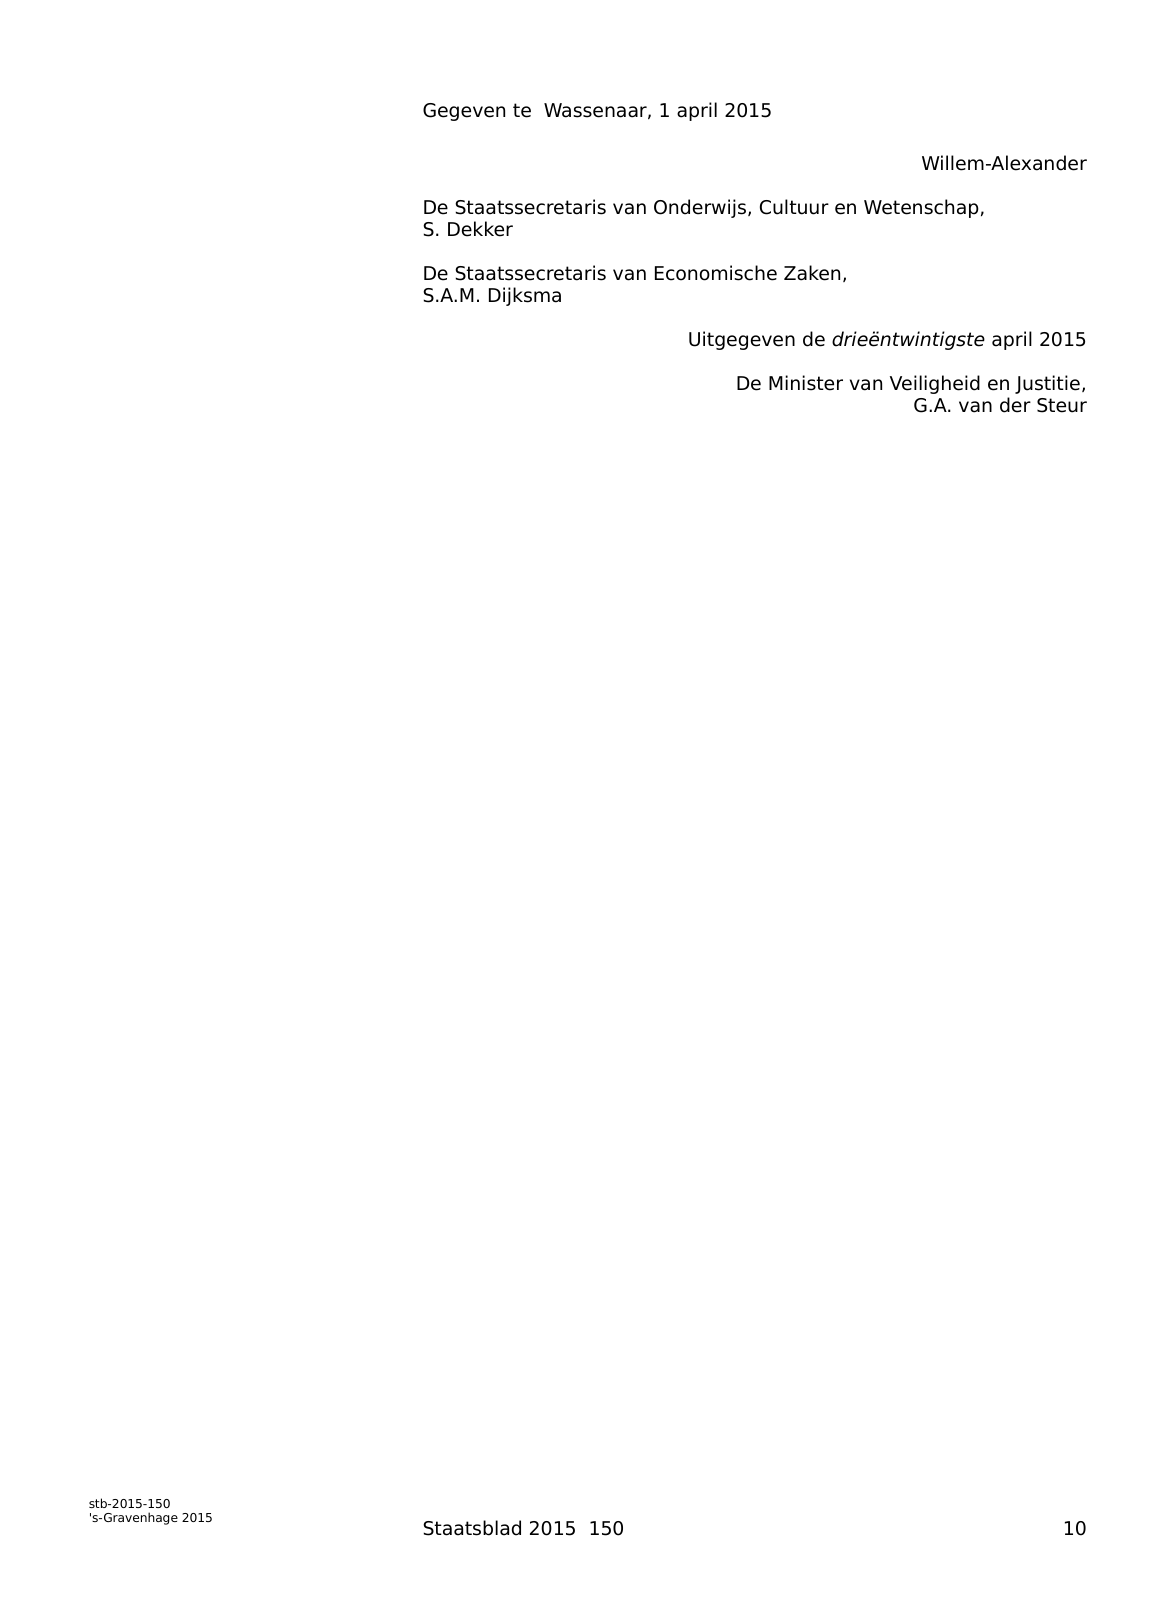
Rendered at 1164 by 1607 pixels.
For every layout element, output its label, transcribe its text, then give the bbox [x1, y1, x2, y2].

text Uitgegeven de drieëntwintigste april 2015 [422, 329, 1087, 351]
text De Staatssecretaris van Economische Zaken, S.A.M. Dijksma [422, 263, 1087, 307]
text De Staatssecretaris van Onderwijs, Cultuur en Wetenschap, S. Dekker [422, 197, 1087, 241]
text stb-2015-150 [88, 1497, 323, 1511]
text De Minister van Veiligheid en Justitie, G.A. van der Steur [422, 373, 1087, 417]
text Willem-Alexander [422, 152, 1087, 174]
text Gegeven te Wassenaar, 1 april 2015 [422, 100, 1087, 122]
text 's-Gravenhage 2015 [88, 1511, 323, 1525]
